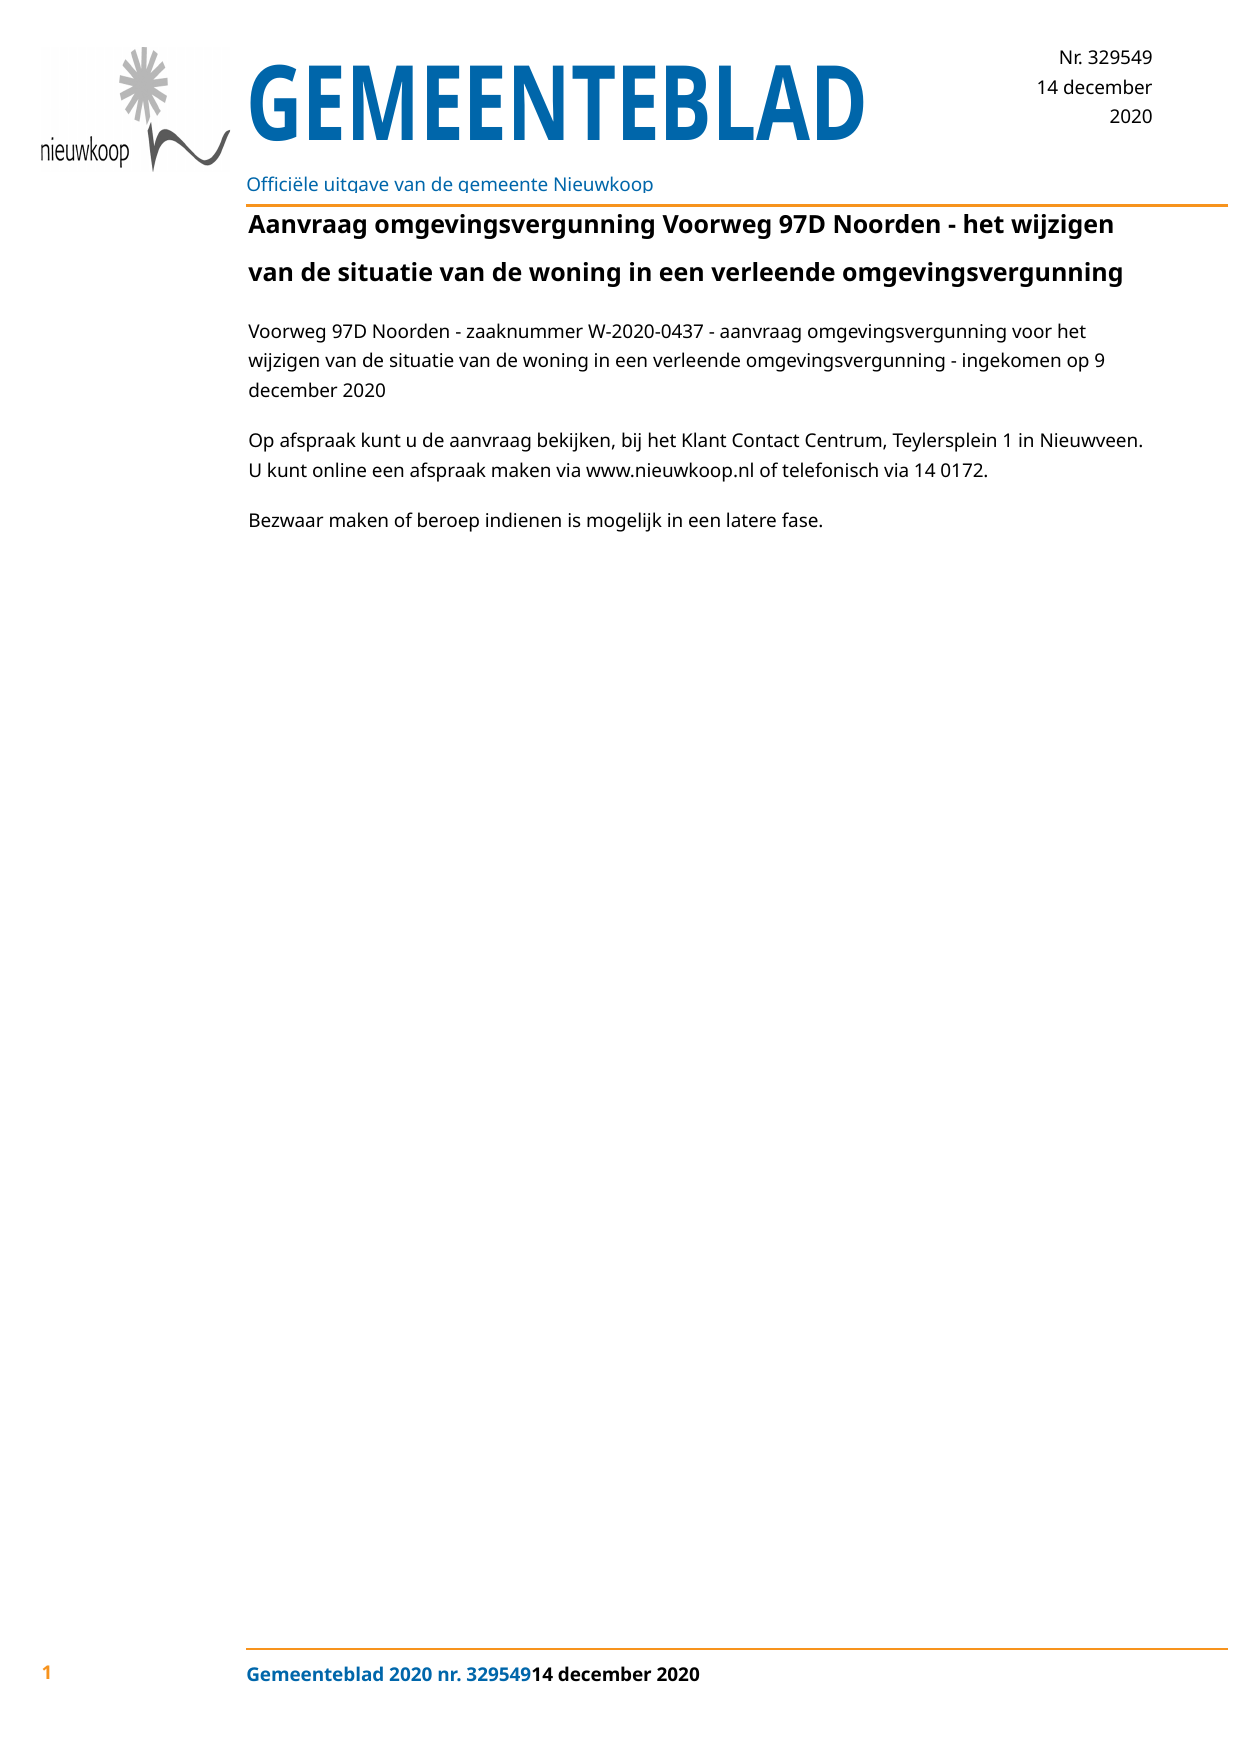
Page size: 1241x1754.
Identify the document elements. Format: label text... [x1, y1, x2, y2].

picture [41, 47, 231, 172]
text Aanvraag omgevingsvergunning Voorweg 97D Noorden - het wijzigen van de situatie van de woning in een verleende omgevingsvergunning [248, 207, 1152, 288]
text Voorweg 97D Noorden - zaaknummer W-2020-0437 - aanvraag omgevingsvergunning voor het wijzigen van de situatie van de woning in een verleende omgevingsvergunning - ingekomen op 9 december 2020 [248, 318, 1152, 403]
text Op afspraak kunt u de aanvraag bekijken, bij het Klant Contact Centrum, Teylersplein 1 in Nieuwveen. U kunt online een afspraak maken via www.nieuwkoop.nl of telefonisch via 14 0172. [248, 427, 1152, 483]
text Bezwaar maken of beroep indienen is mogelijk in een latere fase. [248, 507, 1152, 533]
